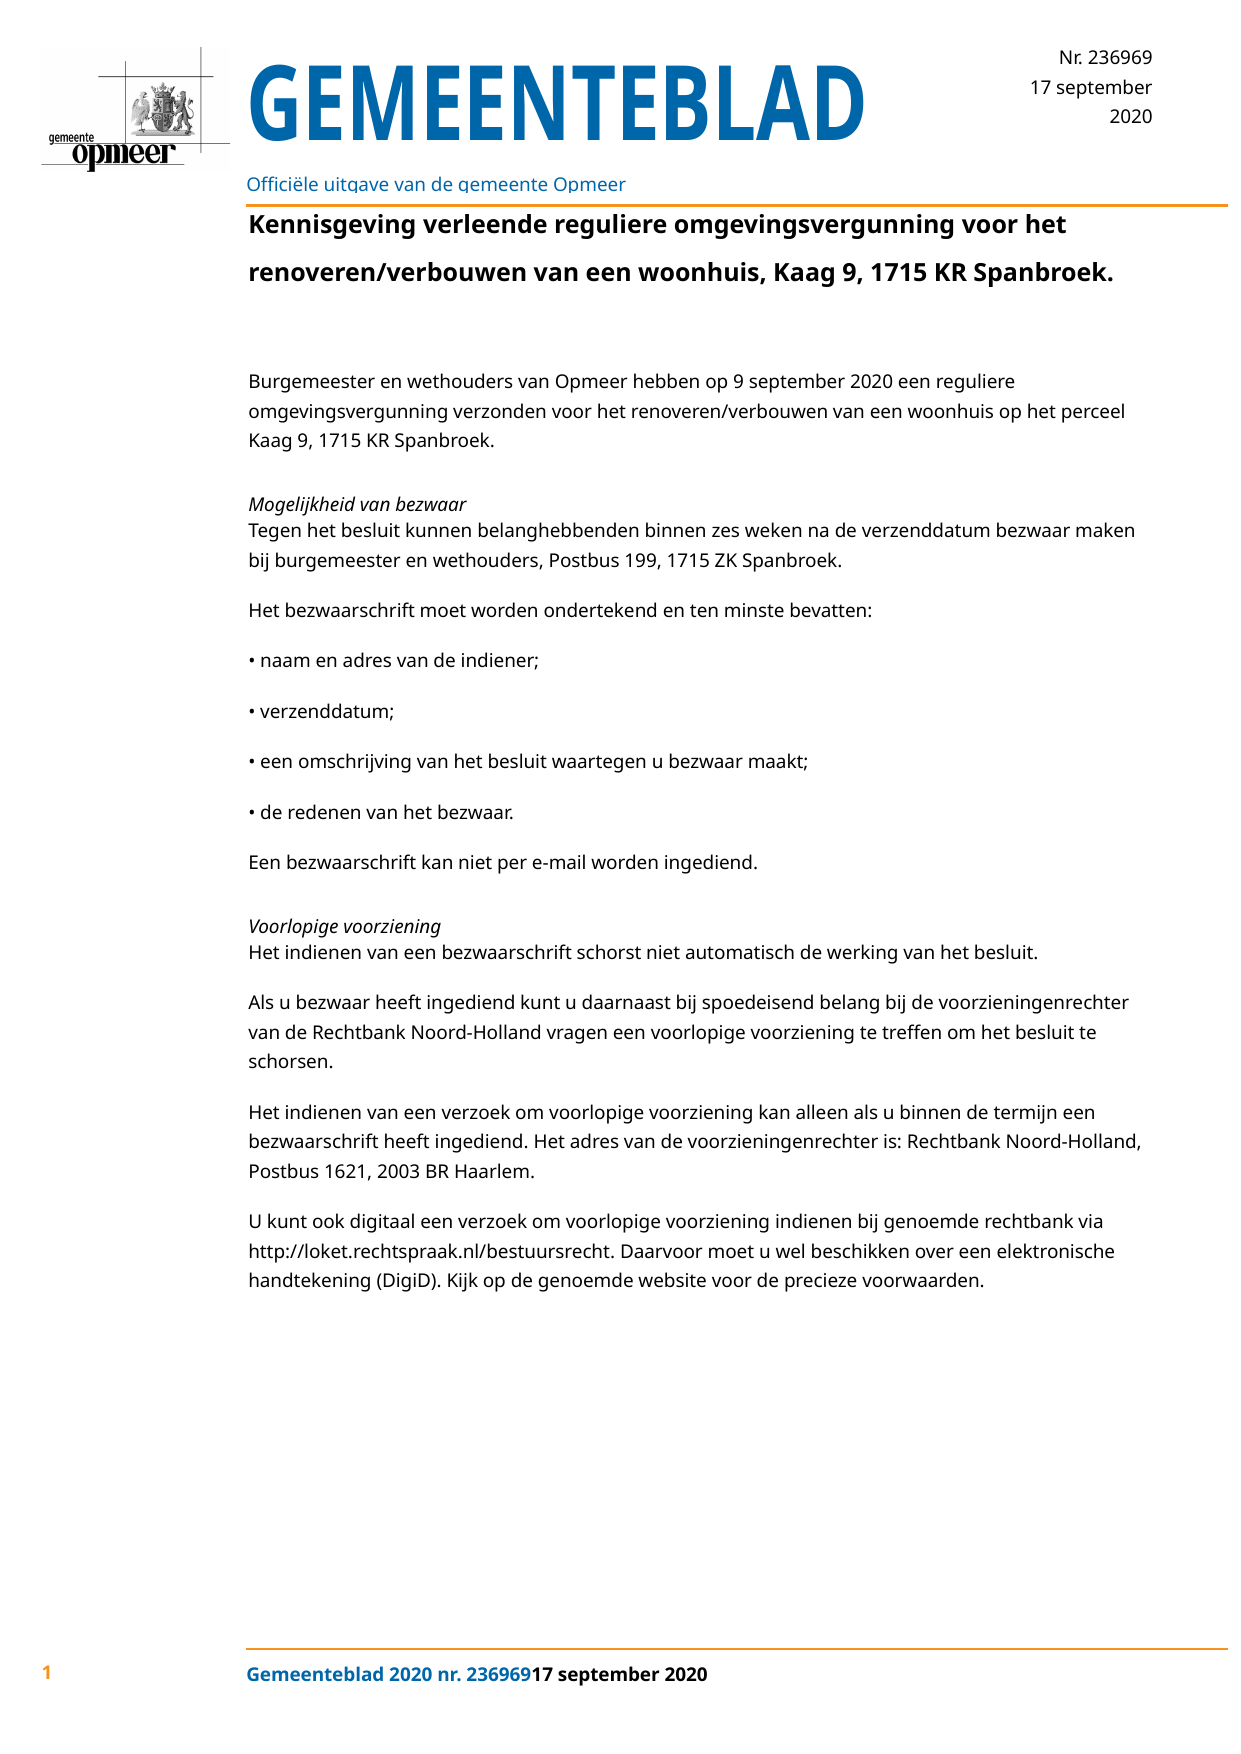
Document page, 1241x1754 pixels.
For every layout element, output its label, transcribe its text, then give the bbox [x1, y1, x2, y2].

text U kunt ook digitaal een verzoek om voorlopige voorziening indienen bij genoemde rechtbank via http://loket.rechtspraak.nl/bestuursrecht. Daarvoor moet u wel beschikken over een elektronische handtekening (DigiD). Kijk op de genoemde website voor de precieze voorwaarden. [248, 1208, 1152, 1293]
text Voorlopige voorziening [248, 913, 1152, 939]
text • de redenen van het bezwaar. [248, 799, 1152, 824]
text Mogelijkheid van bezwaar [248, 491, 1152, 517]
text Het indienen van een verzoek om voorlopige voorziening kan alleen als u binnen de termijn een bezwaarschrift heeft ingediend. Het adres van de voorzieningenrechter is: Rechtbank Noord-Holland, Postbus 1621, 2003 BR Haarlem. [248, 1099, 1152, 1184]
text Het bezwaarschrift moet worden ondertekend en ten minste bevatten: [248, 597, 1152, 623]
text Kennisgeving verleende reguliere omgevingsvergunning voor het renoveren/verbouwen van een woonhuis, Kaag 9, 1715 KR Spanbroek. [248, 207, 1152, 288]
text Burgemeester en wethouders van Opmeer hebben op 9 september 2020 een reguliere omgevingsvergunning verzonden voor het renoveren/verbouwen van een woonhuis op het perceel Kaag 9, 1715 KR Spanbroek. [248, 368, 1152, 453]
text • verzenddatum; [248, 698, 1152, 724]
picture [41, 47, 231, 172]
text • naam en adres van de indiener; [248, 648, 1152, 673]
text Als u bezwaar heeft ingediend kunt u daarnaast bij spoedeisend belang bij de voorzieningenrechter van de Rechtbank Noord-Holland vragen een voorlopige voorziening te treffen om het besluit te schorsen. [248, 989, 1152, 1074]
text Het indienen van een bezwaarschrift schorst niet automatisch de werking van het besluit. [248, 939, 1152, 965]
text Een bezwaarschrift kan niet per e-mail worden ingediend. [248, 849, 1152, 875]
text • een omschrijving van het besluit waartegen u bezwaar maakt; [248, 748, 1152, 774]
text Tegen het besluit kunnen belanghebbenden binnen zes weken na de verzenddatum bezwaar maken bij burgemeester en wethouders, Postbus 199, 1715 ZK Spanbroek. [248, 517, 1152, 572]
